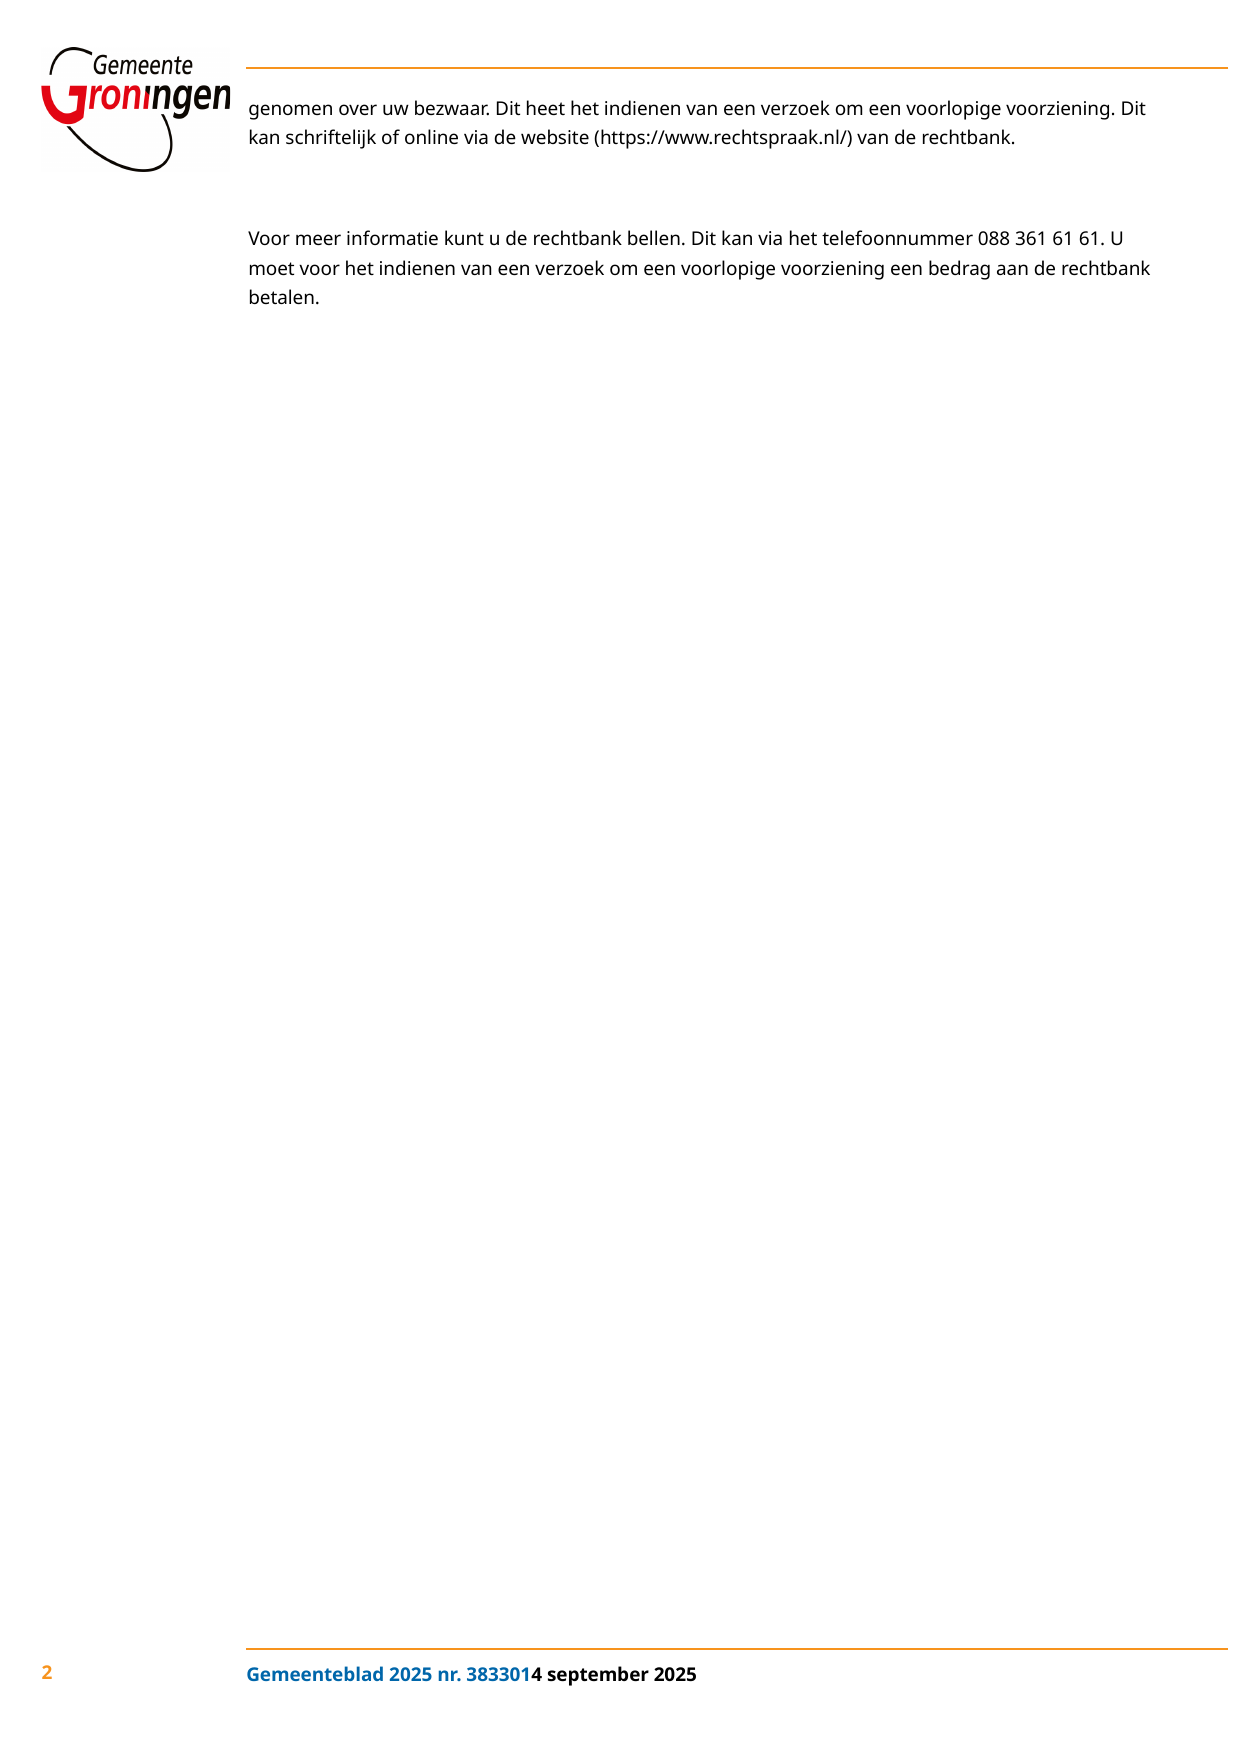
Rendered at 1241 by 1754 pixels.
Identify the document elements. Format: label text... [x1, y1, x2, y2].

text genomen over uw bezwaar. Dit heet het indienen van een verzoek om een voorlopige voorziening. Dit kan schriftelijk of online via de website (https://www.rechtspraak.nl/) van de rechtbank. [248, 95, 1152, 150]
text Voor meer informatie kunt u de rechtbank bellen. Dit kan via het telefoonnummer 088 361 61 61. U moet voor het indienen van een verzoek om een voorlopige voorziening een bedrag aan de rechtbank betalen. [248, 225, 1152, 310]
picture [41, 47, 231, 172]
